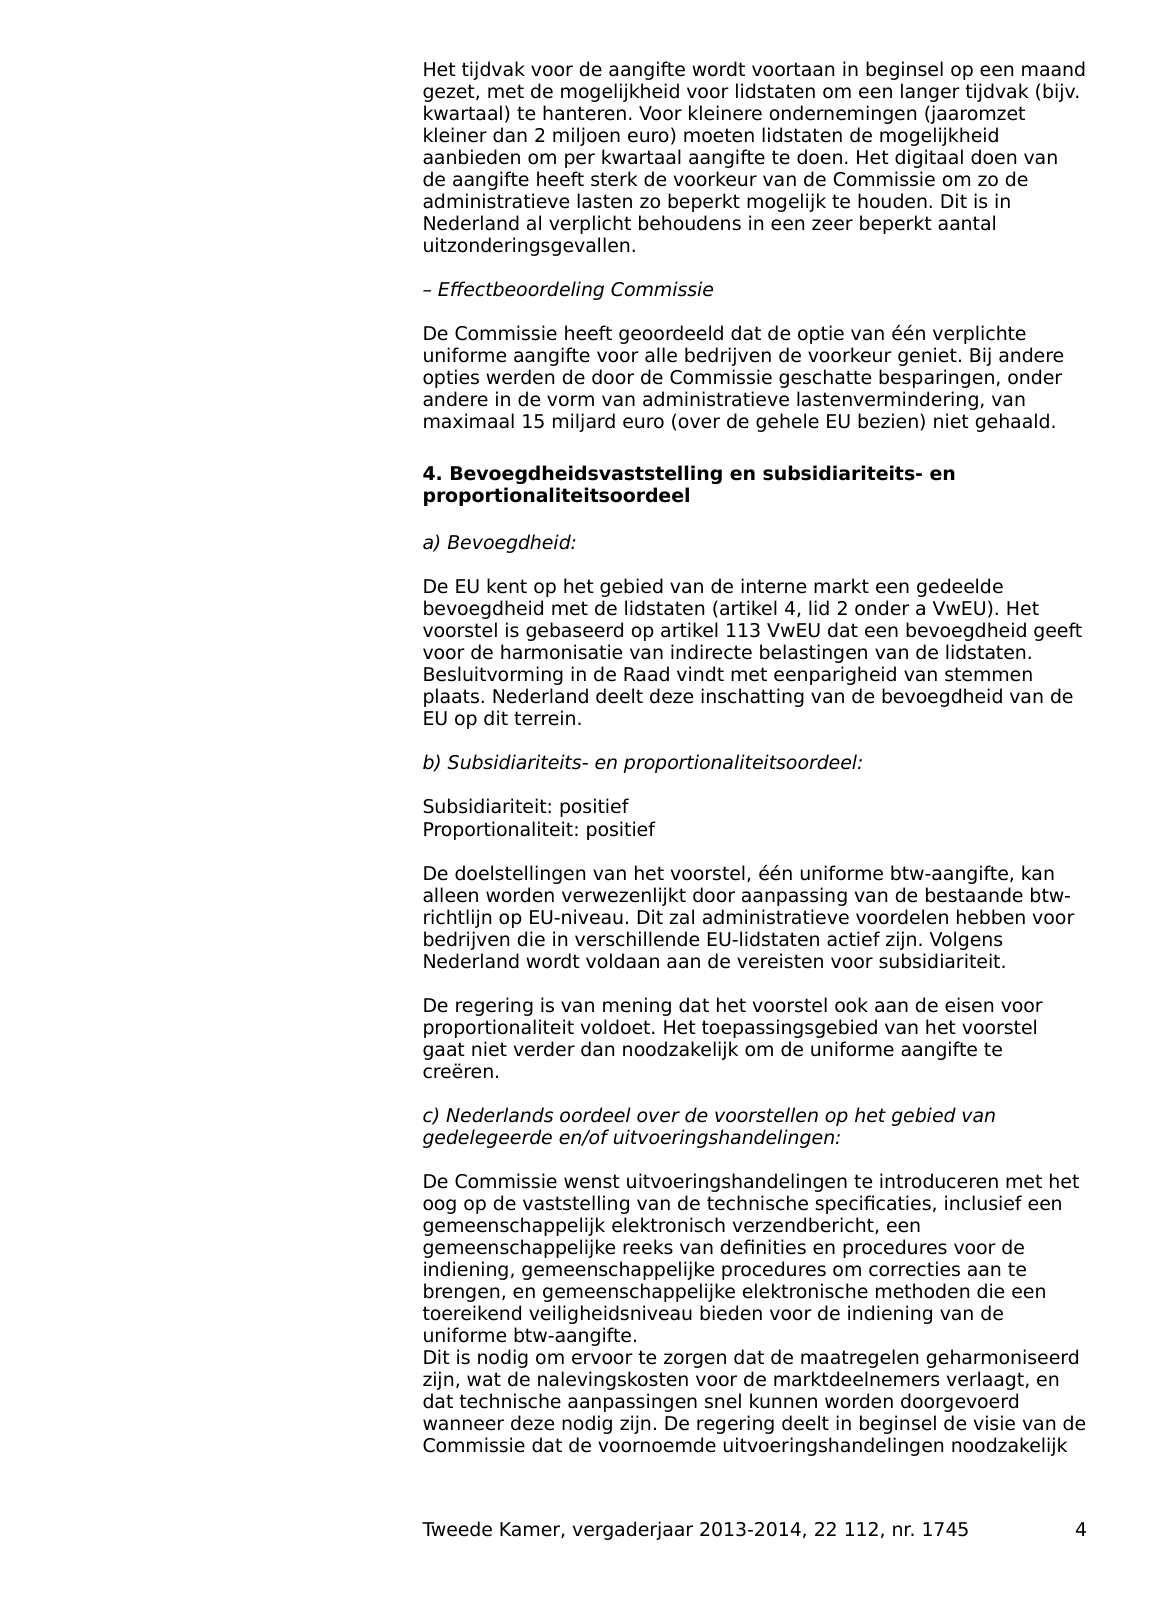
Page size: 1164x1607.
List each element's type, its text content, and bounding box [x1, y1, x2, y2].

text De regering is van mening dat het voorstel ook aan de eisen voor proportionaliteit voldoet. Het toepassingsgebied van het voorstel gaat niet verder dan noodzakelijk om de uniforme aangifte te creëren. [422, 995, 1087, 1083]
subtitle – Effectbeoordeling Commissie [422, 279, 1087, 301]
subtitle a) Bevoegdheid: [422, 532, 1087, 554]
text De Commissie wenst uitvoeringshandelingen te introduceren met het oog op de vaststelling van de technische specificaties, inclusief een gemeenschappelijk elektronisch verzendbericht, een gemeenschappelijke reeks van definities en procedures voor de indiening, gemeenschappelijke procedures om correcties aan te brengen, en gemeenschappelijke elektronische methoden die een toereikend veiligheidsniveau bieden voor de indiening van de uniforme btw-aangifte. [422, 1171, 1087, 1347]
subtitle c) Nederlands oordeel over de voorstellen op het gebied van gedelegeerde en/of uitvoeringshandelingen: [422, 1105, 1087, 1149]
text De Commissie heeft geoordeeld dat de optie van één verplichte uniforme aangifte voor alle bedrijven de voorkeur geniet. Bij andere opties werden de door de Commissie geschatte besparingen, onder andere in de vorm van administratieve lastenvermindering, van maximaal 15 miljard euro (over de gehele EU bezien) niet gehaald. [422, 323, 1087, 433]
text Het tijdvak voor de aangifte wordt voortaan in beginsel op een maand gezet, met de mogelijkheid voor lidstaten om een langer tijdvak (bijv. kwartaal) te hanteren. Voor kleinere ondernemingen (jaaromzet kleiner dan 2 miljoen euro) moeten lidstaten de mogelijkheid aanbieden om per kwartaal aangifte te doen. Het digitaal doen van de aangifte heeft sterk de voorkeur van de Commissie om zo de administratieve lasten zo beperkt mogelijk te houden. Dit is in Nederland al verplicht behoudens in een zeer beperkt aantal uitzonderingsgevallen. [422, 59, 1087, 257]
text Subsidiariteit: positief [422, 796, 1087, 818]
text De doelstellingen van het voorstel, één uniforme btw-aangifte, kan alleen worden verwezenlijkt door aanpassing van de bestaande btw-richtlijn op EU-niveau. Dit zal administratieve voordelen hebben voor bedrijven die in verschillende EU-lidstaten actief zijn. Volgens Nederland wordt voldaan aan de vereisten voor subsidiariteit. [422, 863, 1087, 972]
subtitle b) Subsidiariteits- en proportionaliteitsoordeel: [422, 752, 1087, 774]
text Proportionaliteit: positief [422, 818, 1087, 840]
text Dit is nodig om ervoor te zorgen dat de maatregelen geharmoniseerd zijn, wat de nalevingskosten voor de marktdeelnemers verlaagt, en dat technische aanpassingen snel kunnen worden doorgevoerd wanneer deze nodig zijn. De regering deelt in beginsel de visie van de Commissie dat de voornoemde uitvoeringshandelingen noodzakelijk [422, 1347, 1087, 1457]
text De EU kent op het gebied van de interne markt een gedeelde bevoegdheid met de lidstaten (artikel 4, lid 2 onder a VwEU). Het voorstel is gebaseerd op artikel 113 VwEU dat een bevoegdheid geeft voor de harmonisatie van indirecte belastingen van de lidstaten. Besluitvorming in de Raad vindt met eenparigheid van stemmen plaats. Nederland deelt deze inschatting van de bevoegdheid van de EU op dit terrein. [422, 576, 1087, 730]
subtitle 4. Bevoegdheidsvaststelling en subsidiariteits- en proportionaliteitsoordeel [422, 463, 1087, 507]
